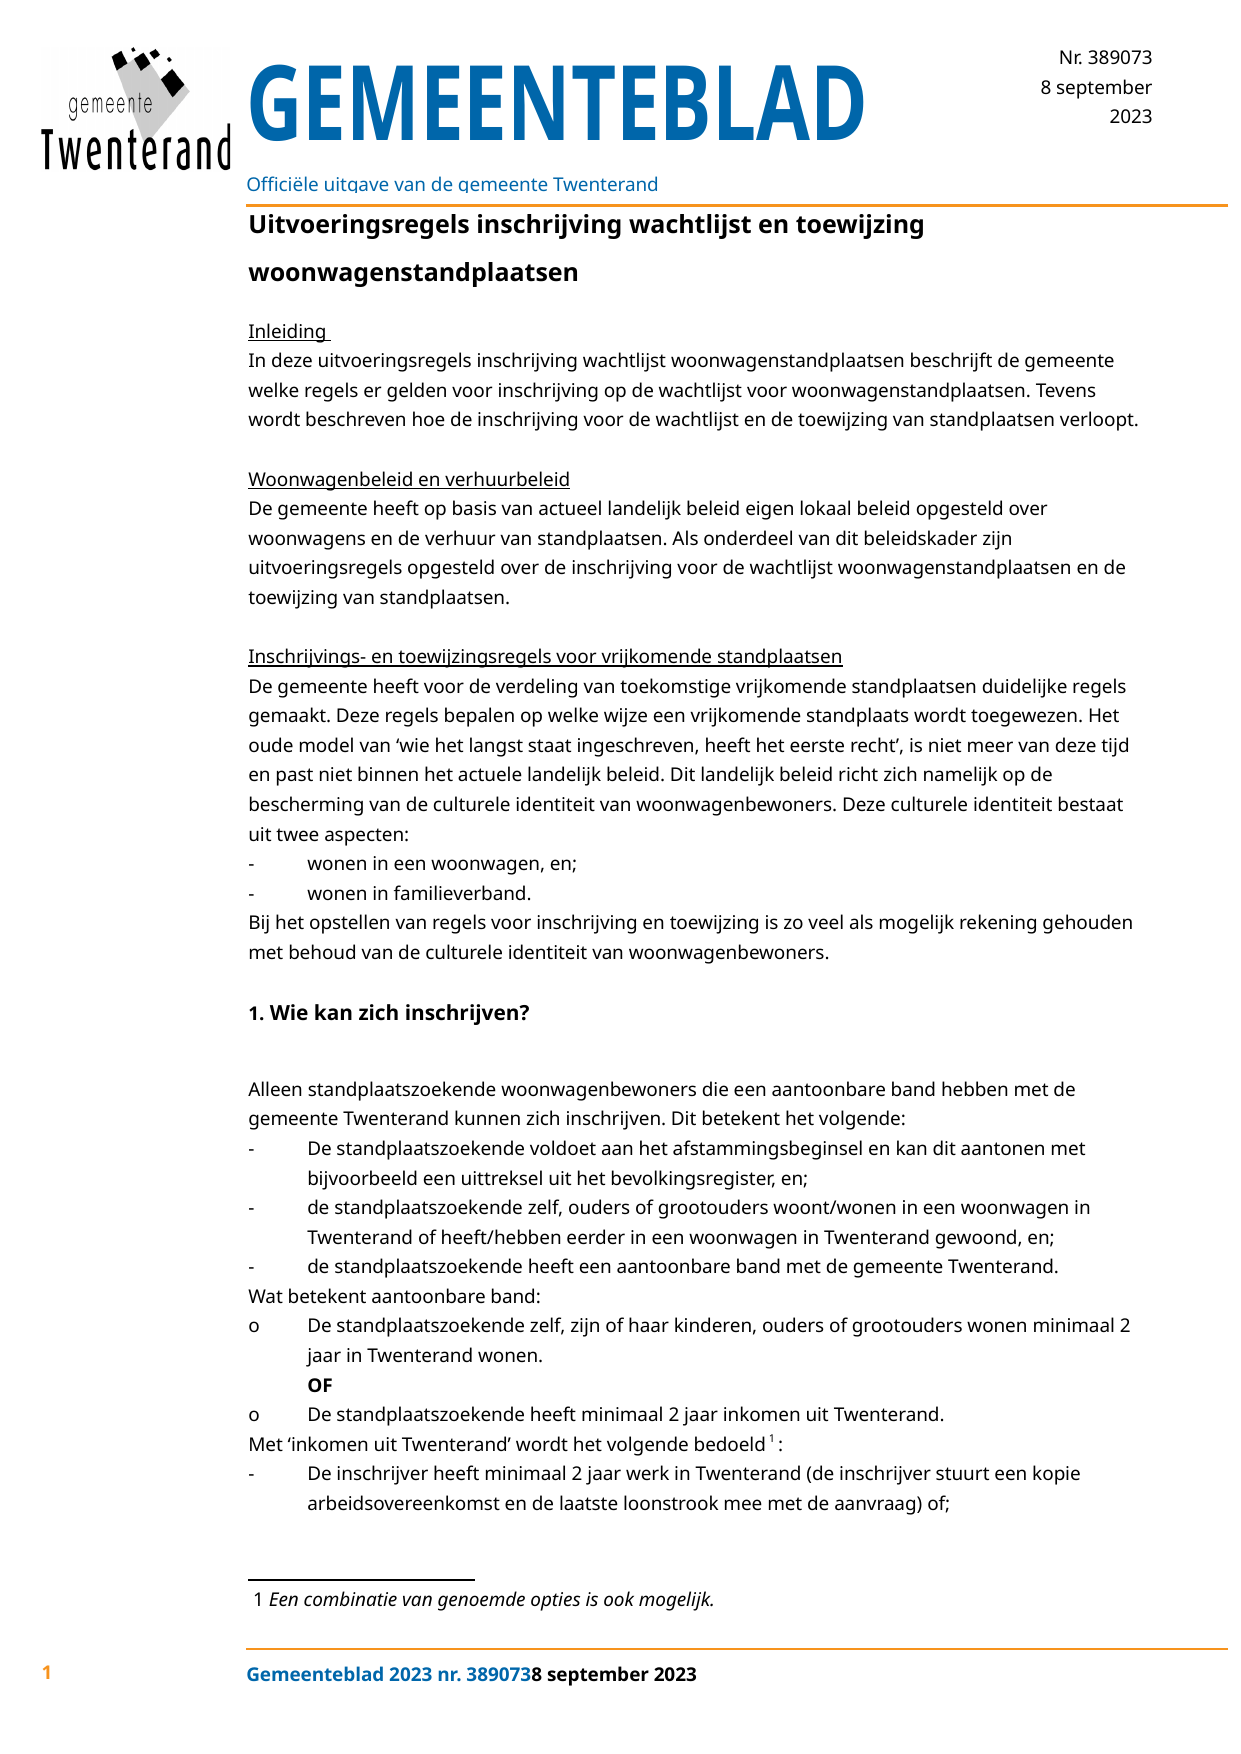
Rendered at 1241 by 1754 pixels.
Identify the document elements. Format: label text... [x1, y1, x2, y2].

text Inleiding [248, 318, 1152, 344]
text Inschrijvings- en toewijzingsregels voor vrijkomende standplaatsen [248, 643, 1152, 669]
picture [41, 47, 231, 172]
list wonen in een woonwagen, en; [248, 850, 1152, 876]
text Uitvoeringsregels inschrijving wachtlijst en toewijzing woonwagenstandplaatsen [248, 207, 1152, 288]
list wonen in familieverband. [248, 880, 1152, 906]
text Woonwagenbeleid en verhuurbeleid [248, 466, 1152, 492]
text De gemeente heeft voor de verdeling van toekomstige vrijkomende standplaatsen duidelijke regels gemaakt. Deze regels bepalen op welke wijze een vrijkomende standplaats wordt toegewezen. Het oude model van ‘wie het langst staat ingeschreven, heeft het eerste recht’, is niet meer van deze tijd en past niet binnen het actuele landelijk beleid. Dit landelijk beleid richt zich namelijk op de bescherming van de culturele identiteit van woonwagenbewoners. Deze culturele identiteit bestaat uit twee aspecten: [248, 673, 1152, 847]
list OF [248, 1372, 1152, 1398]
text Bij het opstellen van regels voor inschrijving en toewijzing is zo veel als mogelijk rekening gehouden met behoud van de culturele identiteit van woonwagenbewoners. [248, 909, 1152, 965]
list De standplaatszoekende voldoet aan het afstammingsbeginsel en kan dit aantonen met bijvoorbeeld een uittreksel uit het bevolkingsregister, en; [248, 1135, 1152, 1191]
text In deze uitvoeringsregels inschrijving wachtlijst woonwagenstandplaatsen beschrijft de gemeente welke regels er gelden voor inschrijving op de wachtlijst voor woonwagenstandplaatsen. Tevens wordt beschreven hoe de inschrijving voor de wachtlijst en de toewijzing van standplaatsen verloopt. [248, 347, 1152, 432]
text Een combinatie van genoemde opties is ook mogelijk. [248, 1586, 1152, 1612]
text Wat betekent aantoonbare band: [248, 1283, 1152, 1309]
list De standplaatszoekende zelf, zijn of haar kinderen, ouders of grootouders wonen minimaal 2 jaar in Twenterand wonen. [248, 1313, 1152, 1368]
list De inschrijver heeft minimaal 2 jaar werk in Twenterand (de inschrijver stuurt een kopie arbeidsovereenkomst en de laatste loonstrook mee met de aanvraag) of; [248, 1461, 1152, 1516]
list de standplaatszoekende heeft een aantoonbare band met de gemeente Twenterand. [248, 1253, 1152, 1279]
text De gemeente heeft op basis van actueel landelijk beleid eigen lokaal beleid opgesteld over woonwagens en de verhuur van standplaatsen. Als onderdeel van dit beleidskader zijn uitvoeringsregels opgesteld over de inschrijving voor de wachtlijst woonwagenstandplaatsen en de toewijzing van standplaatsen. [248, 495, 1152, 610]
list de standplaatszoekende zelf, ouders of grootouders woont/wonen in een woonwagen in Twenterand of heeft/hebben eerder in een woonwagen in Twenterand gewoond, en; [248, 1194, 1152, 1250]
text Met ‘inkomen uit Twenterand’ wordt het volgende bedoeld: [248, 1431, 1152, 1457]
list De standplaatszoekende heeft minimaal 2 jaar inkomen uit Twenterand. [248, 1401, 1152, 1427]
text Alleen standplaatszoekende woonwagenbewoners die een aantoonbare band hebben met de gemeente Twenterand kunnen zich inschrijven. Dit betekent het volgende: [248, 1076, 1152, 1131]
text 1. Wie kan zich inschrijven? [248, 998, 1152, 1027]
